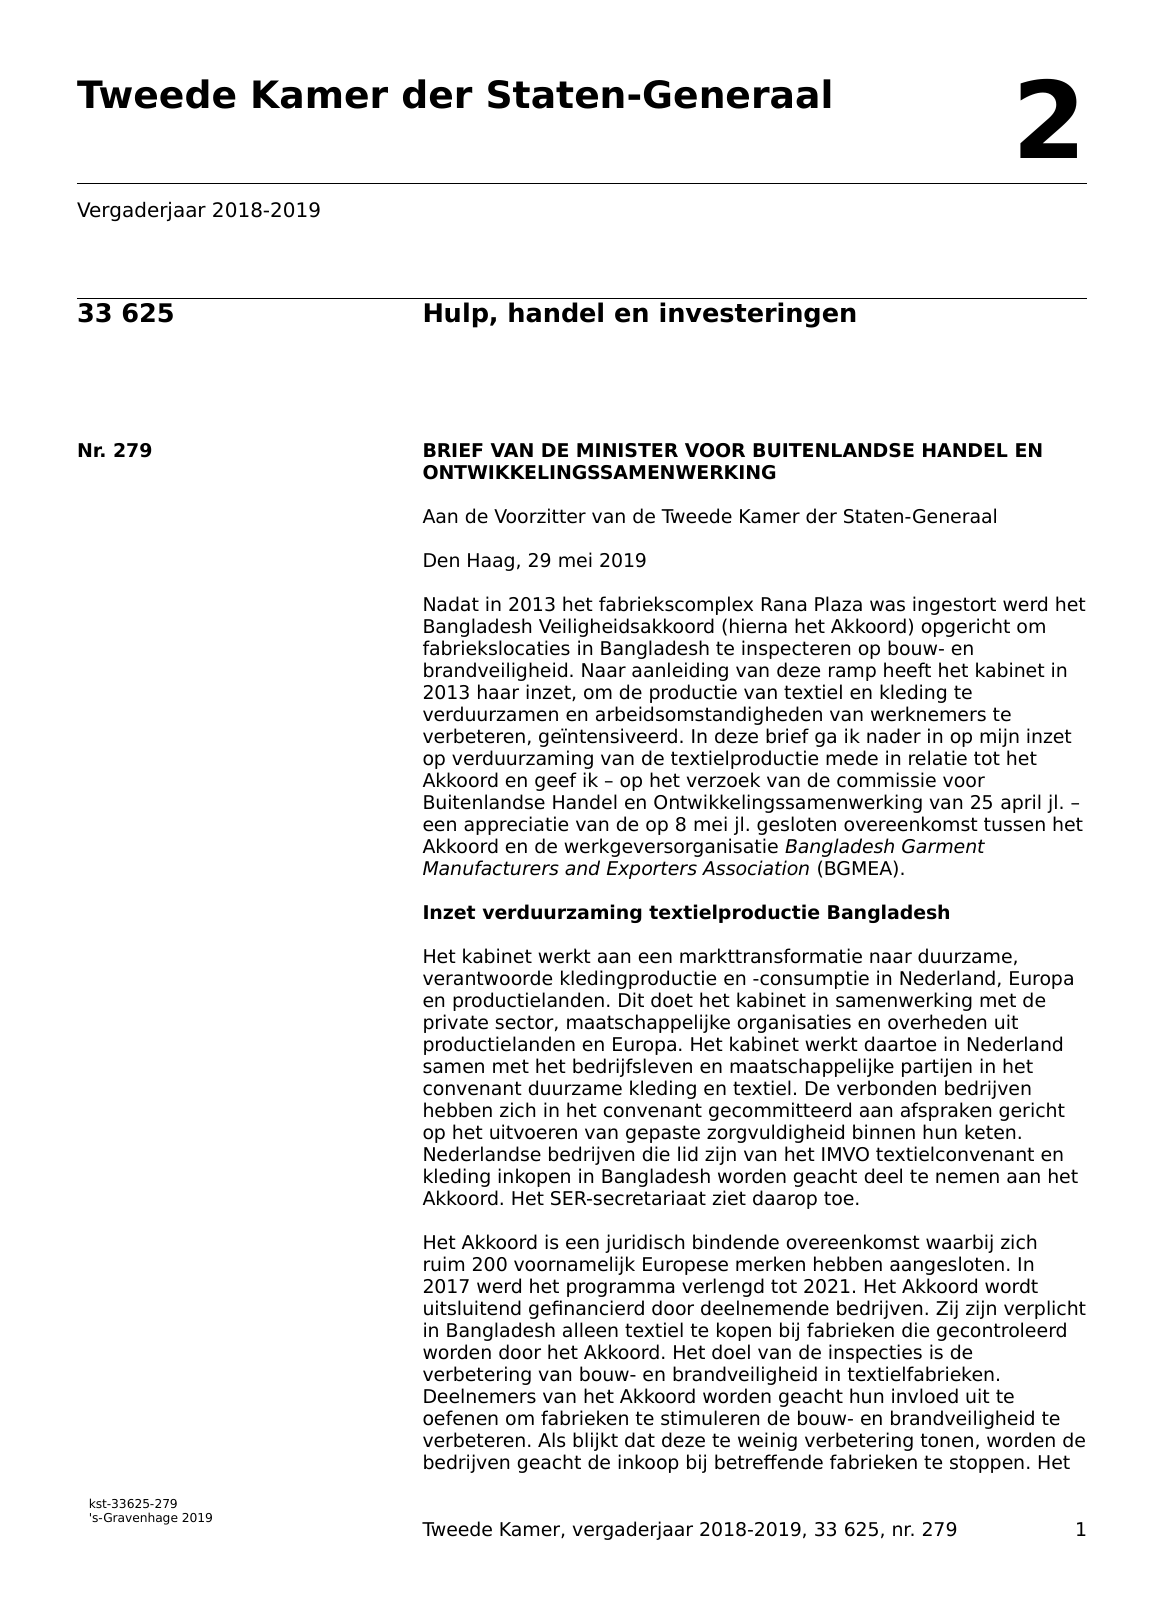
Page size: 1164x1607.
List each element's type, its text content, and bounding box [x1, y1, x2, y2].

table_cell Vergaderjaar 2018-2019 [77, 184, 1087, 298]
text Aan de Voorzitter van de Tweede Kamer der Staten-Generaal [422, 506, 1087, 528]
subtitle Nr. 279 BRIEF VAN DE MINISTER VOOR BUITENLANDSE HANDEL EN ONTWIKKELINGSSAMENWERKING [77, 440, 1087, 484]
table_header Tweede Kamer der Staten-Generaal [77, 59, 886, 183]
text kst-33625-279 [88, 1497, 323, 1511]
text Het kabinet werkt aan een markttransformatie naar duurzame, verantwoorde kledingproductie en -consumptie in Nederland, Europa en productielanden. Dit doet het kabinet in samenwerking met de private sector, maatschappelijke organisaties en overheden uit productielanden en Europa. Het kabinet werkt daartoe in Nederland samen met het bedrijfsleven en maatschappelijke partijen in het convenant duurzame kleding en textiel. De verbonden bedrijven hebben zich in het convenant gecommitteerd aan afspraken gericht op het uitvoeren van gepaste zorgvuldigheid binnen hun keten. Nederlandse bedrijven die lid zijn van het IMVO textielconvenant en kleding inkopen in Bangladesh worden geacht deel te nemen aan het Akkoord. Het SER-secretariaat ziet daarop toe. [422, 946, 1087, 1210]
text Nadat in 2013 het fabriekscomplex Rana Plaza was ingestort werd het Bangladesh Veiligheidsakkoord (hierna het Akkoord) opgericht om fabriekslocaties in Bangladesh te inspecteren op bouw- en brandveiligheid. Naar aanleiding van deze ramp heeft het kabinet in 2013 haar inzet, om de productie van textiel en kleding te verduurzamen en arbeidsomstandigheden van werknemers te verbeteren, geïntensiveerd. In deze brief ga ik nader in op mijn inzet op verduurzaming van de textielproductie mede in relatie tot het Akkoord en geef ik – op het verzoek van de commissie voor Buitenlandse Handel en Ontwikkelingssamenwerking van 25 april jl. – een appreciatie van de op 8 mei jl. gesloten overeenkomst tussen het Akkoord en de werkgeversorganisatie Bangladesh Garment Manufacturers and Exporters Association (BGMEA). [422, 594, 1087, 880]
subtitle 33 625 Hulp, handel en investeringen [77, 299, 1087, 329]
table_header 2 [886, 59, 1087, 183]
subtitle Inzet verduurzaming textielproductie Bangladesh [422, 902, 1087, 924]
text 's-Gravenhage 2019 [88, 1511, 323, 1525]
text Den Haag, 29 mei 2019 [422, 550, 1087, 572]
text Het Akkoord is een juridisch bindende overeenkomst waarbij zich ruim 200 voornamelijk Europese merken hebben aangesloten. In 2017 werd het programma verlengd tot 2021. Het Akkoord wordt uitsluitend gefinancierd door deelnemende bedrijven. Zij zijn verplicht in Bangladesh alleen textiel te kopen bij fabrieken die gecontroleerd worden door het Akkoord. Het doel van de inspecties is de verbetering van bouw- en brandveiligheid in textielfabrieken. Deelnemers van het Akkoord worden geacht hun invloed uit te oefenen om fabrieken te stimuleren de bouw- en brandveiligheid te verbeteren. Als blijkt dat deze te weinig verbetering tonen, worden de bedrijven geacht de inkoop bij betreffende fabrieken te stoppen. Het [422, 1232, 1087, 1474]
